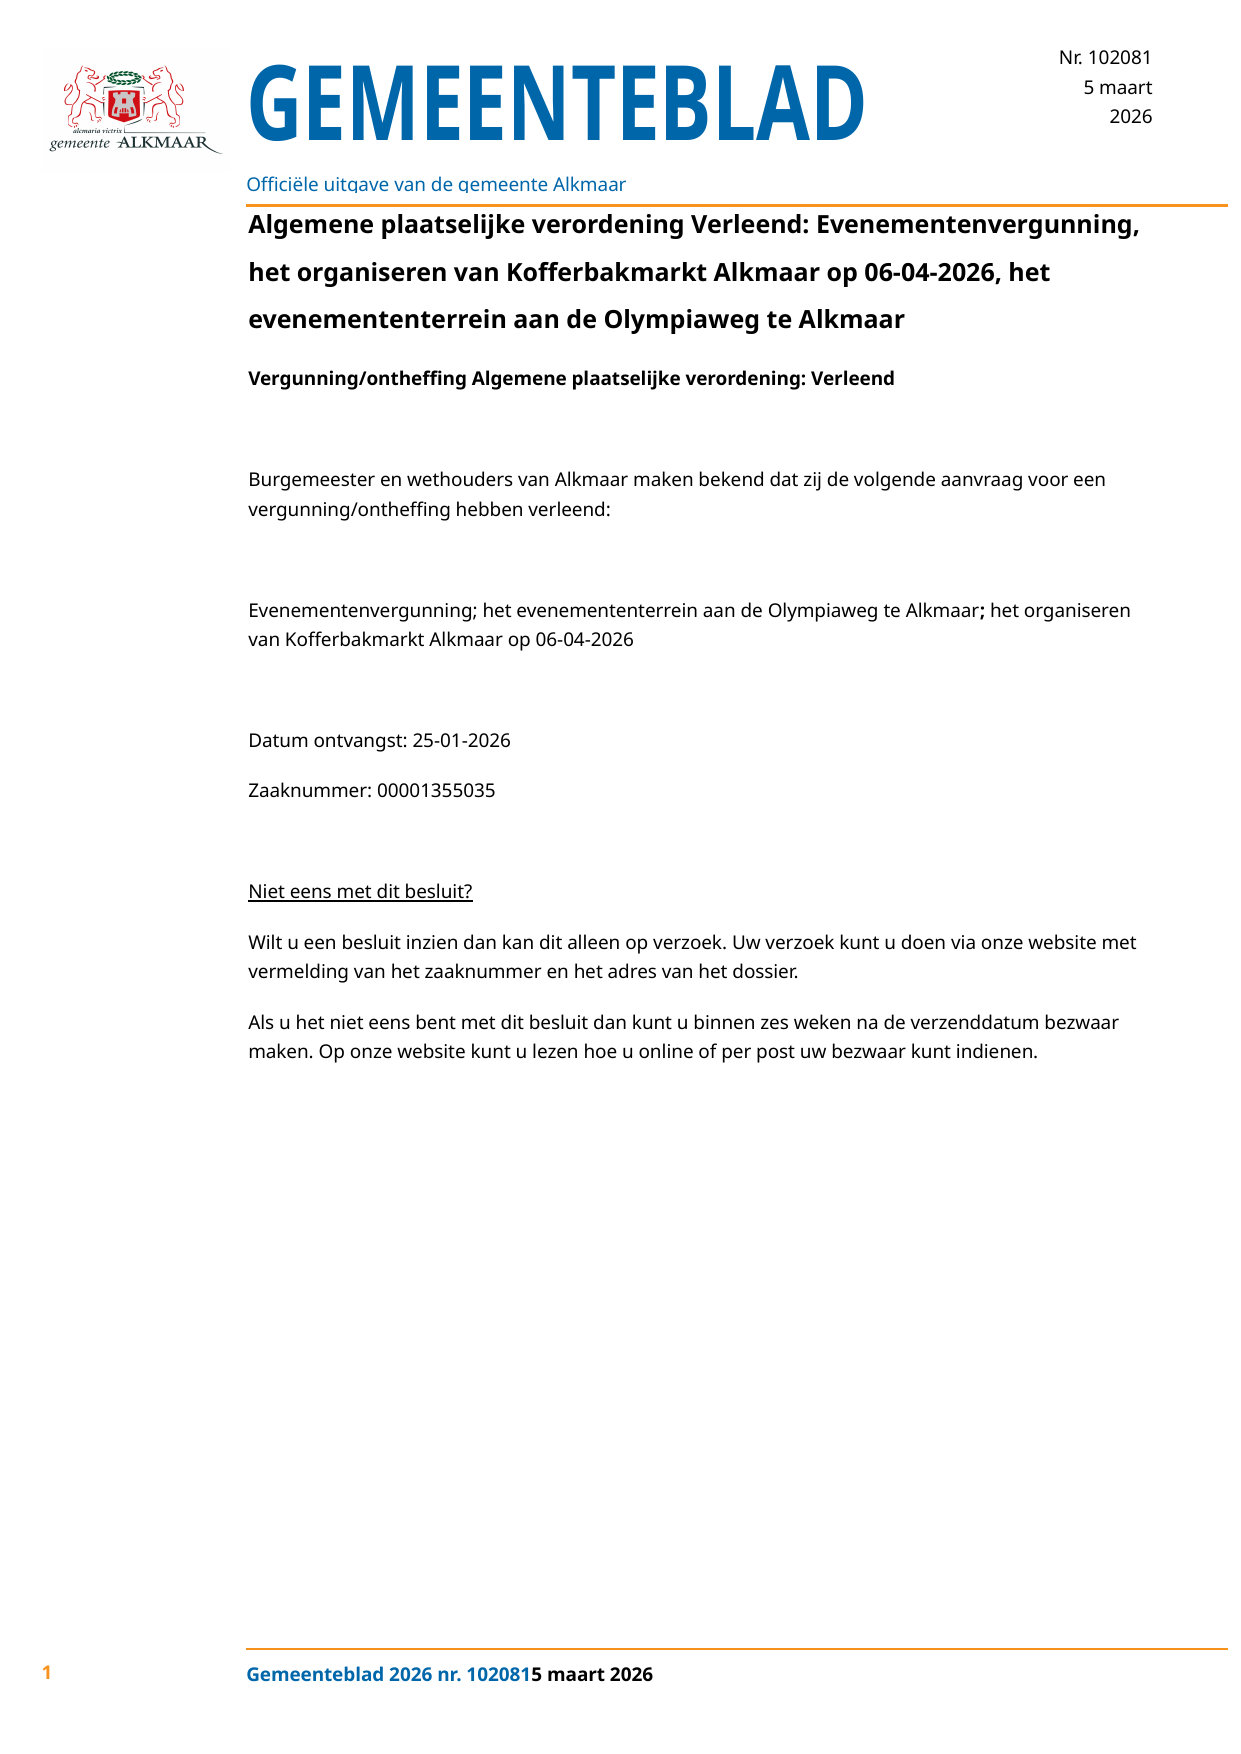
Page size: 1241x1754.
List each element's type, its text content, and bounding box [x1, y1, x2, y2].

text Evenementenvergunning; het evenemententerrein aan de Olympiaweg te Alkmaar; het organiseren van Kofferbakmarkt Alkmaar op 06-04-2026 [248, 597, 1152, 652]
text Burgemeester en wethouders van Alkmaar maken bekend dat zij de volgende aanvraag voor een vergunning/ontheffing hebben verleend: [248, 466, 1152, 522]
text Wilt u een besluit inzien dan kan dit alleen op verzoek. Uw verzoek kunt u doen via onze website met vermelding van het zaaknummer en het adres van het dossier. [248, 929, 1152, 984]
text Als u het niet eens bent met dit besluit dan kunt u binnen zes weken na de verzenddatum bezwaar maken. Op onze website kunt u lezen hoe u online of per post uw bezwaar kunt indienen. [248, 1009, 1152, 1064]
text Niet eens met dit besluit? [248, 878, 1152, 904]
text Vergunning/ontheffing Algemene plaatselijke verordening: Verleend [248, 366, 1152, 391]
text Algemene plaatselijke verordening Verleend: Evenementenvergunning, het organiseren van Kofferbakmarkt Alkmaar op 06-04-2026, het evenemententerrein aan de Olympiaweg te Alkmaar [248, 207, 1152, 336]
picture [41, 47, 231, 172]
text Datum ontvangst: 25-01-2026 [248, 727, 1152, 753]
text Zaaknummer: 00001355035 [248, 778, 1152, 803]
